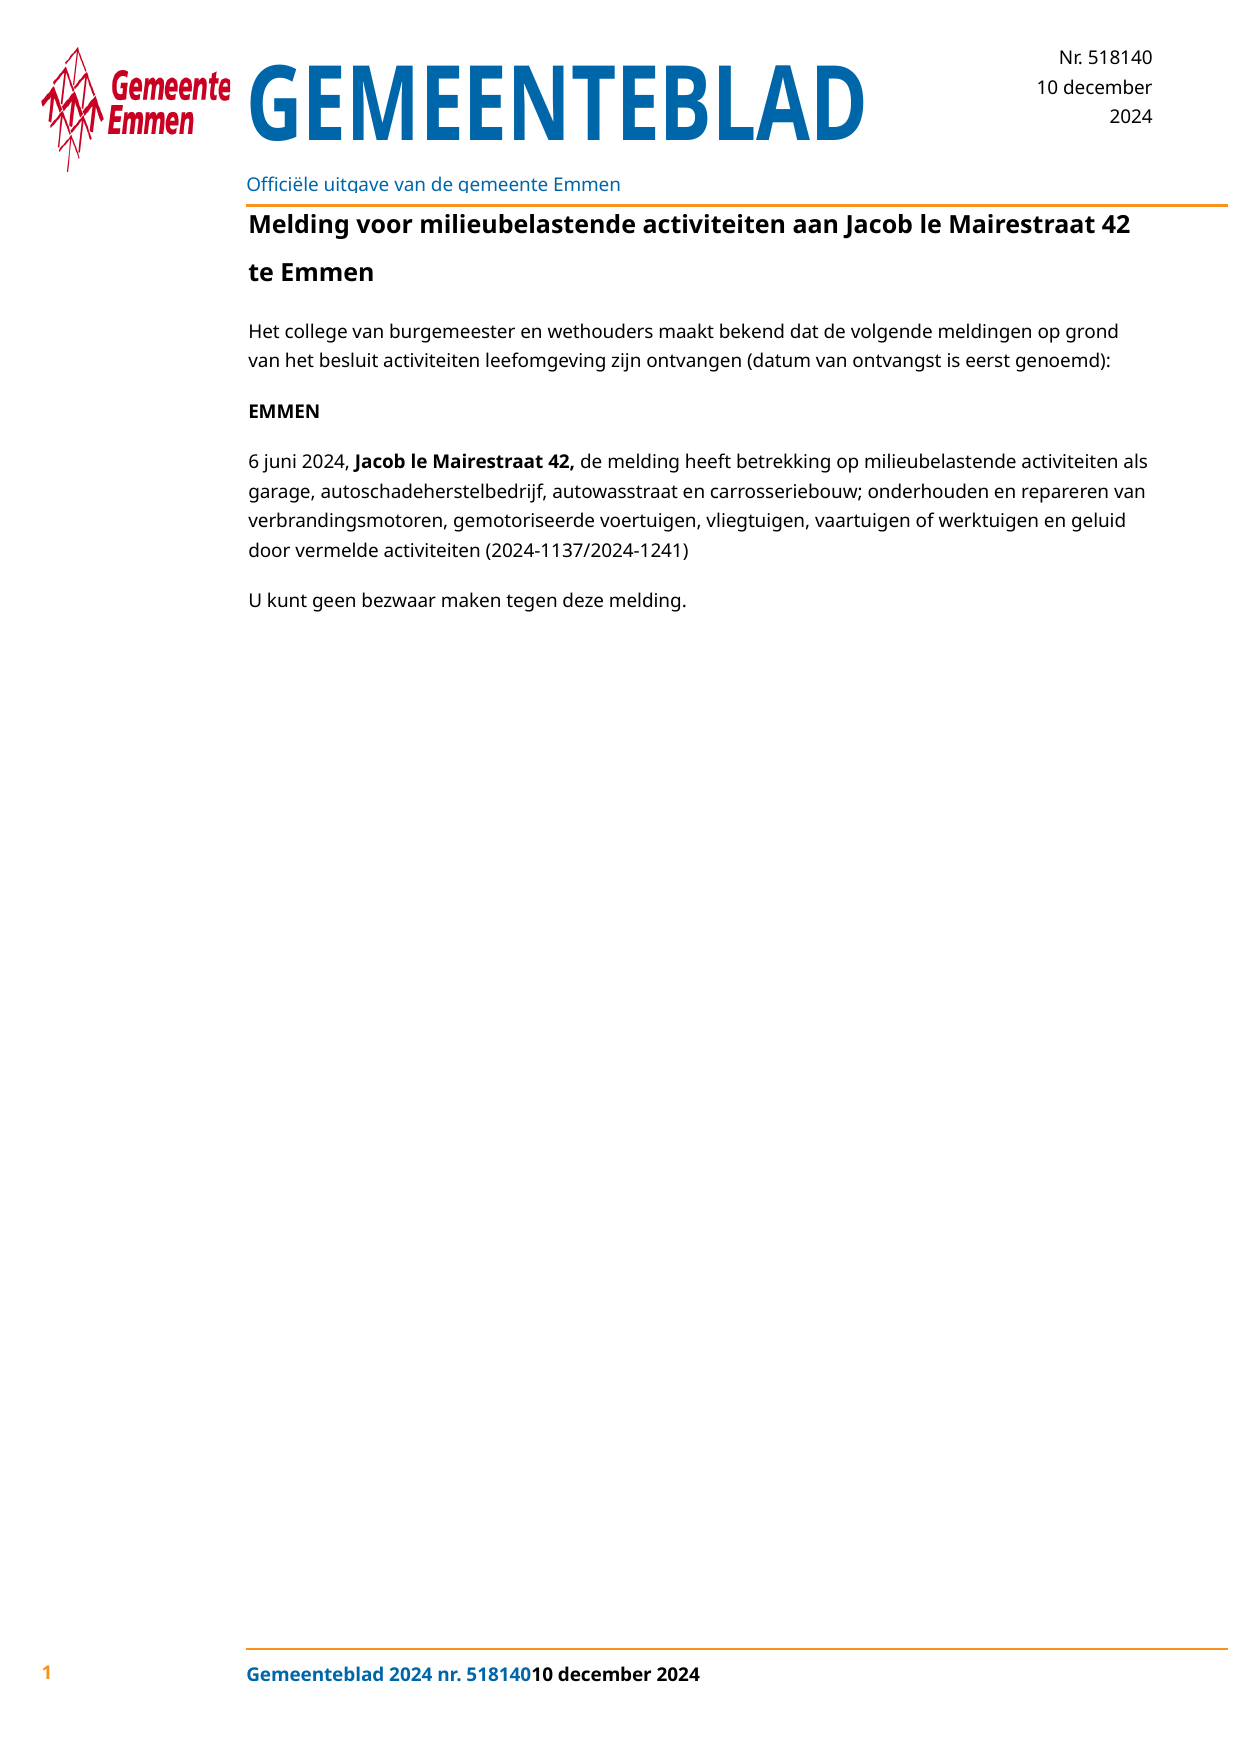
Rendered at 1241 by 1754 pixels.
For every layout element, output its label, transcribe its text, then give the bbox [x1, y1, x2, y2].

text Melding voor milieubelastende activiteiten aan Jacob le Mairestraat 42 te Emmen [248, 207, 1152, 288]
text Het college van burgemeester en wethouders maakt bekend dat de volgende meldingen op grond van het besluit activiteiten leefomgeving zijn ontvan­gen (datum van ontvangst is eerst genoemd): [248, 318, 1152, 373]
text U kunt geen bezwaar maken tegen deze melding. [248, 587, 1152, 613]
picture [41, 47, 231, 172]
text EMMEN [248, 398, 1152, 424]
text 6 juni 2024, Jacob le Mairestraat 42, de melding heeft betrekking op milieubelastende activiteiten als garage, autoschadeherstelbedrijf, autowasstraat en carrosseriebouw; onderhouden en repareren van verbrandingsmotoren, gemotoriseerde voertuigen, vliegtuigen, vaartuigen of werktuigen en geluid door vermelde activiteiten (2024-1137/2024-1241) [248, 448, 1152, 563]
